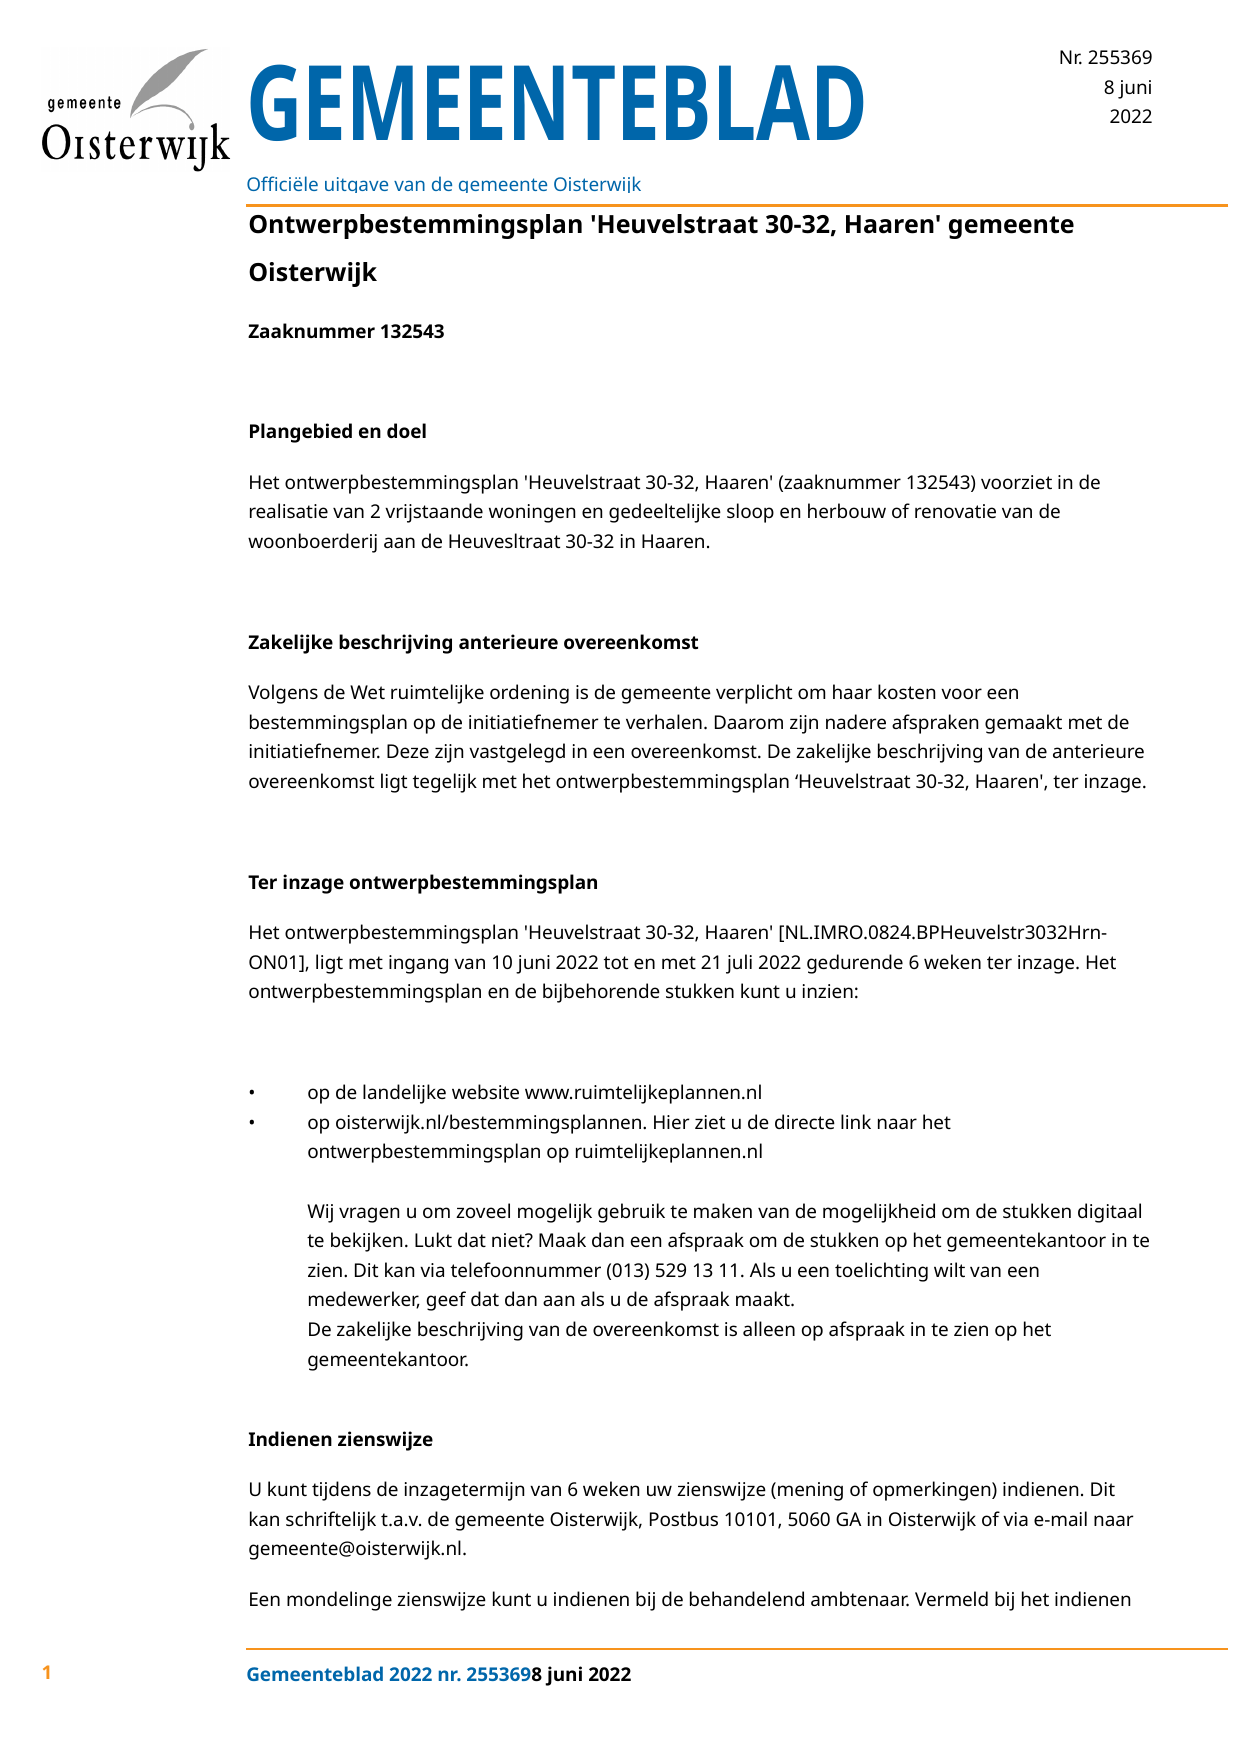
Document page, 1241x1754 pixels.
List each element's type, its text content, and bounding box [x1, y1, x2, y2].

text Volgens de Wet ruimtelijke ordening is de gemeente verplicht om haar kosten voor een bestemmingsplan op de initiatiefnemer te verhalen. Daarom zijn nadere afspraken gemaakt met de initiatiefnemer. Deze zijn vastgelegd in een overeenkomst. De zakelijke beschrijving van de anterieure overeenkomst ligt tegelijk met het ontwerpbestemmingsplan ‘Heuvelstraat 30-32, Haaren', ter inzage. [248, 679, 1152, 794]
list Wij vragen u om zoveel mogelijk gebruik te maken van de mogelijkheid om de stukken digitaal te bekijken. Lukt dat niet? Maak dan een afspraak om de stukken op het gemeentekantoor in te zien. Dit kan via telefoonnummer (013) 529 13 11. Als u een toelichting wilt van een medewerker, geef dat dan aan als u de afspraak maakt. [248, 1198, 1152, 1312]
text Zakelijke beschrijving anterieure overeenkomst [248, 629, 1152, 655]
text Plangebied en doel [248, 419, 1152, 444]
text Het ontwerpbestemmingsplan 'Heuvelstraat 30-32, Haaren' [NL.IMRO.0824.BPHeuvelstr3032Hrn-ON01], ligt met ingang van 10 juni 2022 tot en met 21 juli 2022 gedurende 6 weken ter inzage. Het ontwerpbestemmingsplan en de bijbehorende stukken kunt u inzien: [248, 919, 1152, 1004]
list op oisterwijk.nl/bestemmingsplannen. Hier ziet u de directe link naar het ontwerpbestemmingsplan op ruimtelijkeplannen.nl [248, 1109, 1152, 1164]
text Indienen zienswijze [248, 1426, 1152, 1452]
text Zaaknummer 132543 [248, 318, 1152, 344]
text Een mondelinge zienswijze kunt u indienen bij de behandelend ambtenaar. Vermeld bij het indienen [248, 1586, 1152, 1612]
text Het ontwerpbestemmingsplan 'Heuvelstraat 30-32, Haaren' (zaaknummer 132543) voorziet in de realisatie van 2 vrijstaande woningen en gedeeltelijke sloop en herbouw of renovatie van de woonboerderij aan de Heuvesltraat 30-32 in Haaren. [248, 469, 1152, 554]
list De zakelijke beschrijving van de overeenkomst is alleen op afspraak in te zien op het gemeentekantoor. [248, 1316, 1152, 1372]
picture [41, 47, 231, 172]
text Ontwerpbestemmingsplan 'Heuvelstraat 30-32, Haaren' gemeente Oisterwijk [248, 207, 1152, 288]
list op de landelijke website www.ruimtelijkeplannen.nl [248, 1079, 1152, 1105]
text Ter inzage ontwerpbestemmingsplan [248, 869, 1152, 895]
text U kunt tijdens de inzagetermijn van 6 weken uw zienswijze (mening of opmerkingen) indienen. Dit kan schriftelijk t.a.v. de gemeente Oisterwijk, Postbus 10101, 5060 GA in Oisterwijk of via e-mail naar gemeente@oisterwijk.nl. [248, 1476, 1152, 1561]
